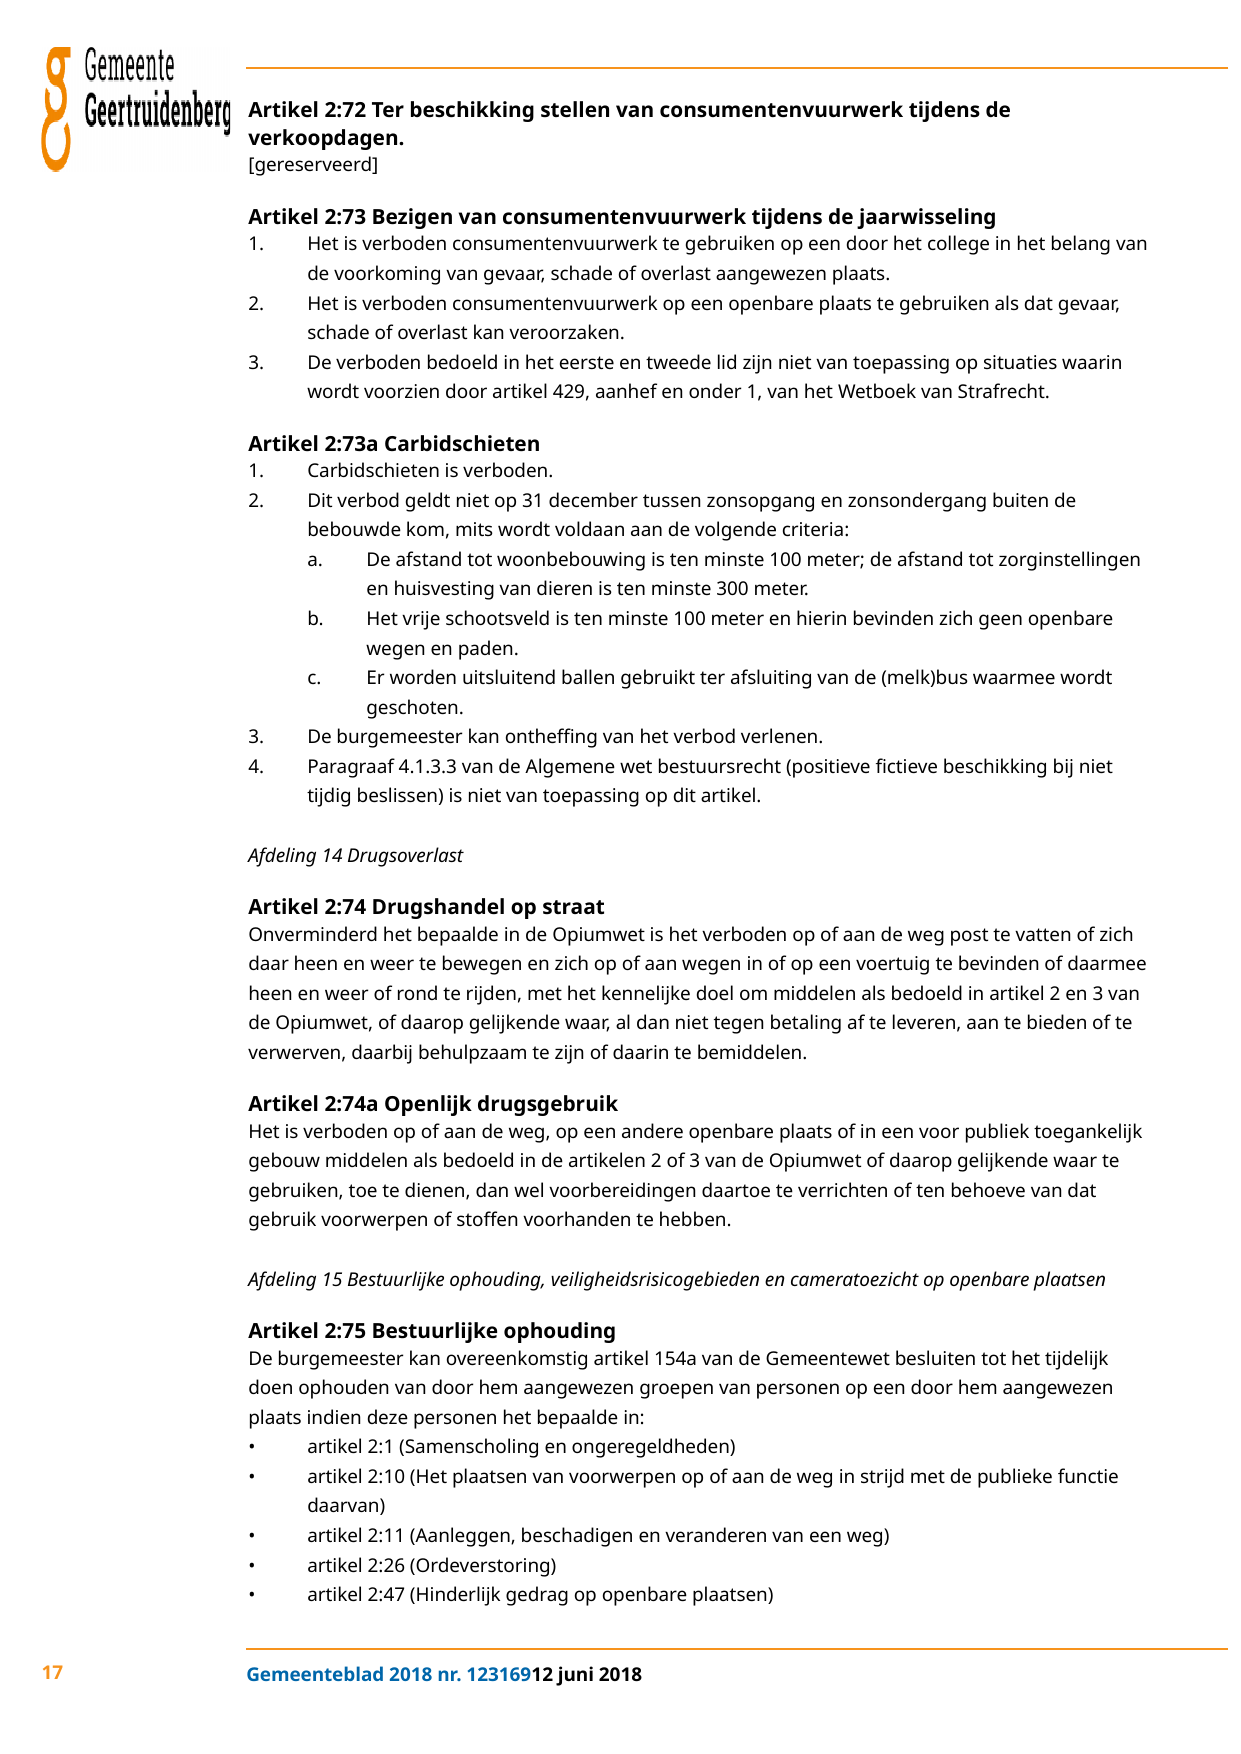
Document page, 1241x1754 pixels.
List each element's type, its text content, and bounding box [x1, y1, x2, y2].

list Het is verboden consumentenvuurwerk te gebruiken op een door het college in het belang van de voorkoming van gevaar, schade of overlast aangewezen plaats. [248, 231, 1152, 286]
text Het is verboden op of aan de weg, op een andere openbare plaats of in een voor publiek toegankelijk gebouw middelen als bedoeld in de artikelen 2 of 3 van de Opiumwet of daarop gelijkende waar te gebruiken, toe te dienen, dan wel voorbereidingen daartoe te verrichten of ten behoeve van dat gebruik voorwerpen of stoffen voorhanden te hebben. [248, 1118, 1152, 1232]
text [gereserveerd] [248, 152, 1152, 177]
list artikel 2:10 (Het plaatsen van voorwerpen op of aan de weg in strijd met de publieke functie daarvan) [248, 1463, 1152, 1518]
list Dit verbod geldt niet op 31 december tussen zonsopgang en zonsondergang buiten de bebouwde kom, mits wordt voldaan aan de volgende criteria: [248, 487, 1152, 542]
list Paragraaf 4.1.3.3 van de Algemene wet bestuursrecht (positieve fictieve beschikking bij niet tijdig beslissen) is niet van toepassing op dit artikel. [248, 753, 1152, 808]
text Artikel 2:73a Carbidschieten [248, 429, 1152, 457]
text Afdeling 15 Bestuurlijke ophouding, veiligheidsrisicogebieden en cameratoezicht op openbare plaatsen [248, 1266, 1152, 1292]
list De afstand tot woonbebouwing is ten minste 100 meter; de afstand tot zorginstellingen en huisvesting van dieren is ten minste 300 meter. [307, 546, 1152, 601]
text Afdeling 14 Drugsoverlast [248, 842, 1152, 868]
list Er worden uitsluitend ballen gebruikt ter afsluiting van de (melk)bus waarmee wordt geschoten. [307, 664, 1152, 720]
list Het vrije schootsveld is ten minste 100 meter en hierin bevinden zich geen openbare wegen en paden. [307, 605, 1152, 661]
text Artikel 2:75 Bestuurlijke ophouding [248, 1316, 1152, 1345]
text Artikel 2:73 Bezigen van consumentenvuurwerk tijdens de jaarwisseling [248, 202, 1152, 231]
list De burgemeester kan ontheffing van het verbod verlenen. [248, 723, 1152, 749]
text De burgemeester kan overeenkomstig artikel 154a van de Gemeentewet besluiten tot het tijdelijk doen ophouden van door hem aangewezen groepen van personen op een door hem aangewezen plaats indien deze personen het bepaalde in: [248, 1345, 1152, 1429]
text Onverminderd het bepaalde in de Opiumwet is het verboden op of aan de weg post te vatten of zich daar heen en weer te bewegen en zich op of aan wegen in of op een voertuig te bevinden of daarmee heen en weer of rond te rijden, met het kennelijke doel om middelen als bedoeld in artikel 2 en 3 van de Opiumwet, of daarop gelijkende waar, al dan niet tegen betaling af te leveren, aan te bieden of te verwerven, daarbij behulpzaam te zijn of daarin te bemiddelen. [248, 921, 1152, 1065]
list Het is verboden consumentenvuurwerk op een openbare plaats te gebruiken als dat gevaar, schade of overlast kan veroorzaken. [248, 290, 1152, 345]
list De verboden bedoeld in het eerste en tweede lid zijn niet van toepassing op situaties waarin wordt voorzien door artikel 429, aanhef en onder 1, van het Wetboek van Strafrecht. [248, 349, 1152, 404]
text Artikel 2:72 Ter beschikking stellen van consumentenvuurwerk tijdens de verkoopdagen. [248, 95, 1152, 152]
list artikel 2:11 (Aanleggen, beschadigen en veranderen van een weg) [248, 1522, 1152, 1548]
list artikel 2:26 (Ordeverstoring) [248, 1552, 1152, 1577]
list artikel 2:1 (Samenscholing en ongeregeldheden) [248, 1433, 1152, 1459]
picture [41, 47, 231, 172]
list Carbidschieten is verboden. [248, 457, 1152, 483]
text Artikel 2:74a Openlijk drugsgebruik [248, 1089, 1152, 1118]
text Artikel 2:74 Drugshandel op straat [248, 892, 1152, 921]
list artikel 2:47 (Hinderlijk gedrag op openbare plaatsen) [248, 1581, 1152, 1607]
